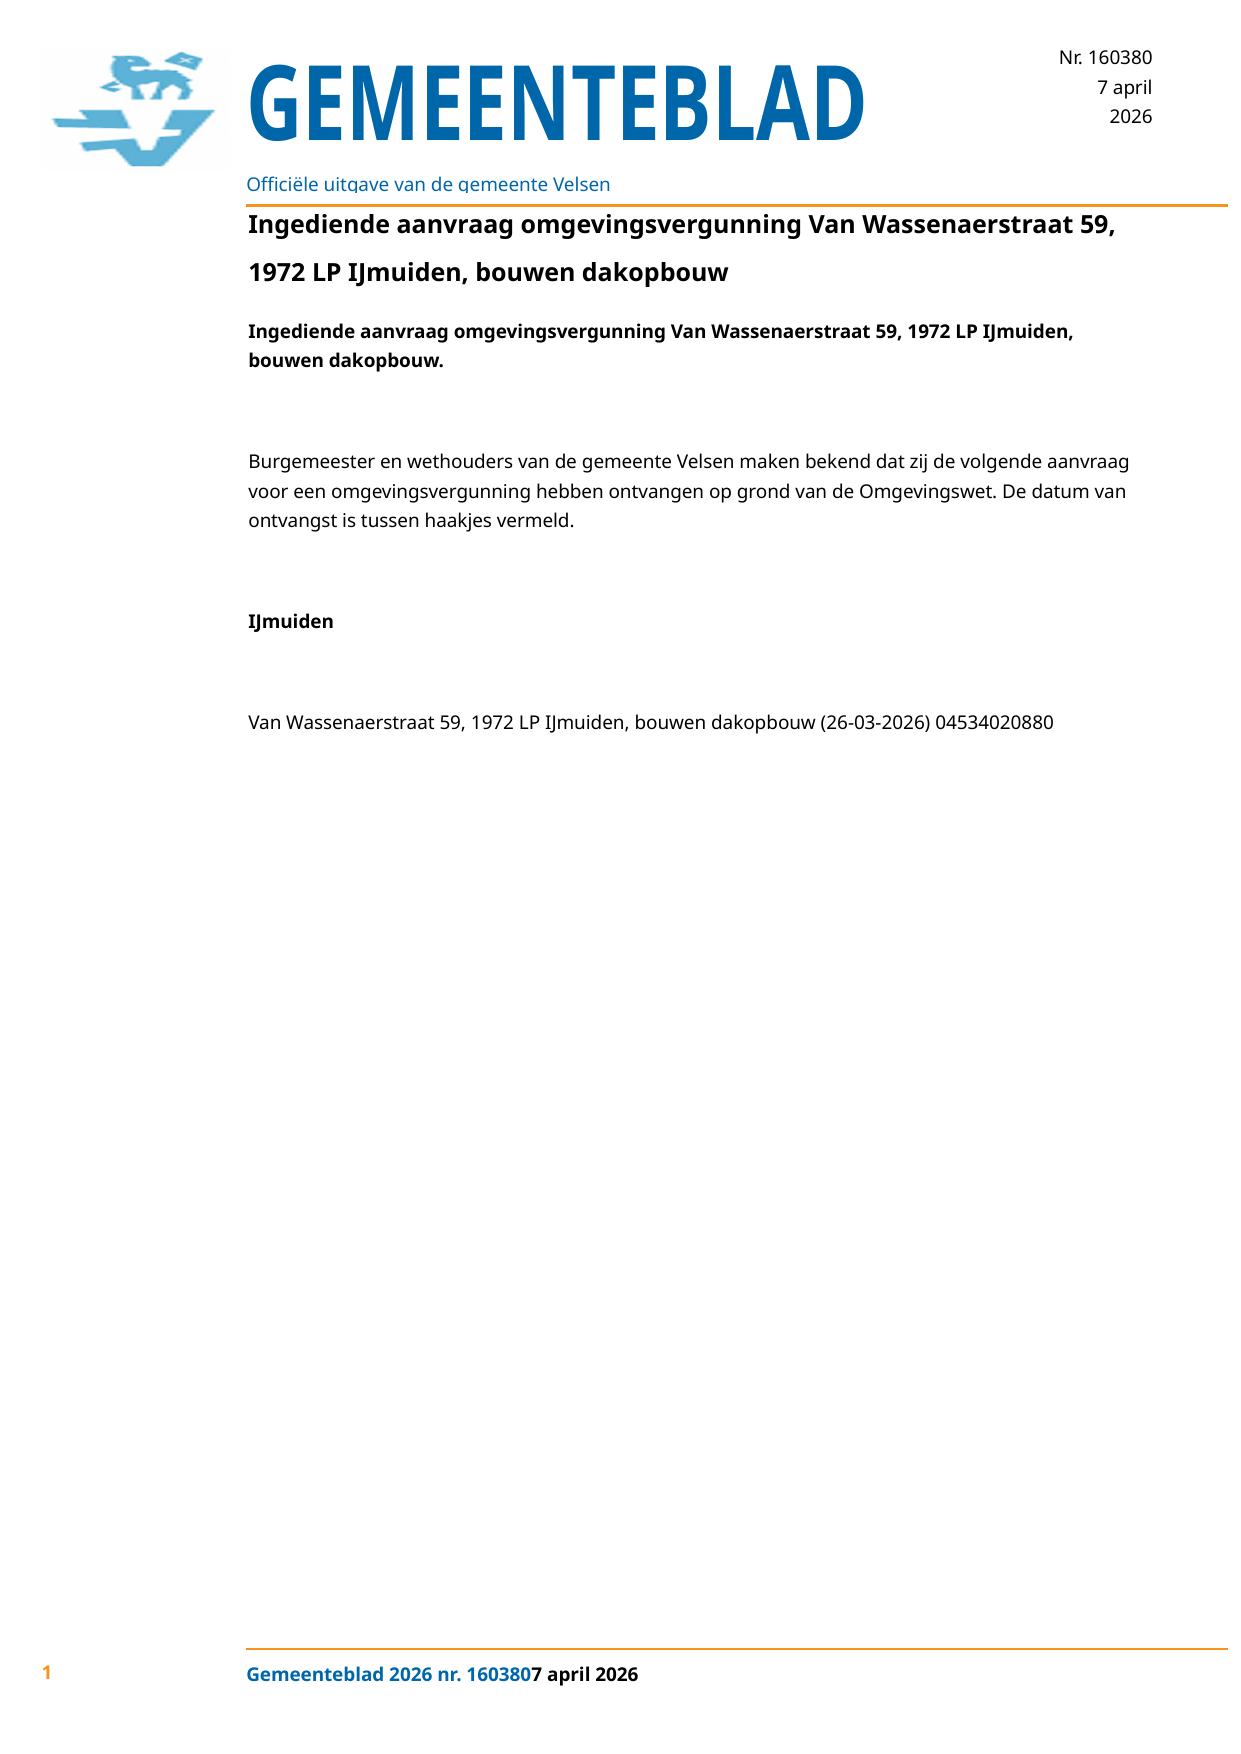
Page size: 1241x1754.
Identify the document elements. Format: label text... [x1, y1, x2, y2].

text Van Wassenaerstraat 59, 1972 LP IJmuiden, bouwen dakopbouw (26-03-2026) 04534020880 [248, 709, 1152, 735]
text Burgemeester en wethouders van de gemeente Velsen maken bekend dat zij de volgende aanvraag voor een omgevingsvergunning hebben ontvangen op grond van de Omgevingswet. De datum van ontvangst is tussen haakjes vermeld. [248, 448, 1152, 533]
picture [41, 47, 231, 172]
text Ingediende aanvraag omgevingsvergunning Van Wassenaerstraat 59, 1972 LP IJmuiden, bouwen dakopbouw. [248, 318, 1152, 373]
text IJmuiden [248, 608, 1152, 634]
text Ingediende aanvraag omgevingsvergunning Van Wassenaerstraat 59, 1972 LP IJmuiden, bouwen dakopbouw [248, 207, 1152, 288]
